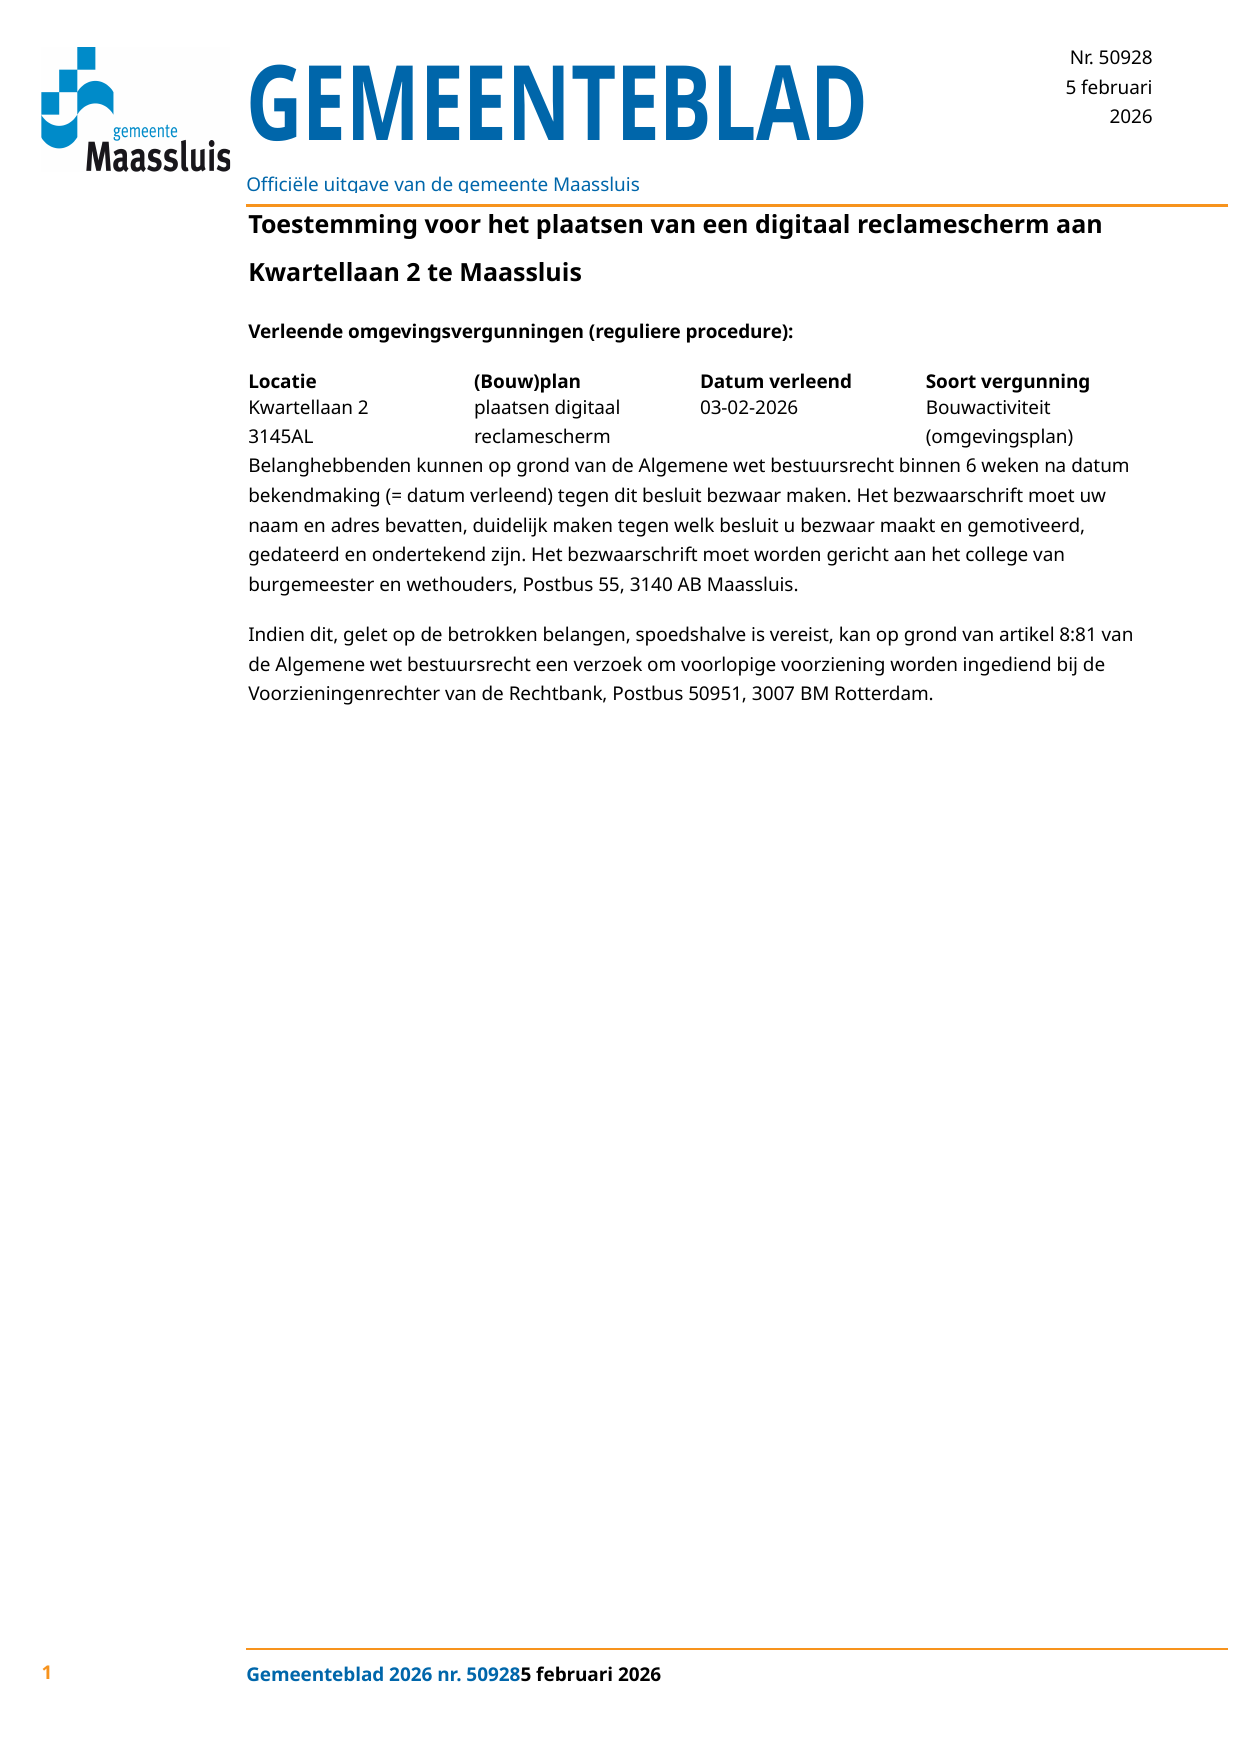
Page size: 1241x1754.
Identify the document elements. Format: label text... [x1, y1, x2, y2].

table_cell plaatsen digitaal reclamescherm [474, 394, 700, 449]
table_header Soort vergunning [926, 369, 1152, 394]
table_cell Kwartellaan 2 3145AL [248, 394, 474, 449]
table_header Locatie [248, 369, 474, 394]
table_cell 03-02-2026 [700, 394, 926, 449]
text Belanghebbenden kunnen op grond van de Algemene wet bestuursrecht binnen 6 weken na datum bekendmaking (= datum verleend) tegen dit besluit bezwaar maken. Het bezwaarschrift moet uw naam en adres bevatten, duidelijk maken tegen welk besluit u bezwaar maakt en gemotiveerd, gedateerd en ondertekend zijn. Het bezwaarschrift moet worden gericht aan het college van burgemeester en wethouders, Postbus 55, 3140 AB Maassluis. [248, 453, 1152, 597]
text Verleende omgevingsvergunningen (reguliere procedure): [248, 318, 1152, 344]
picture [41, 47, 231, 172]
table_header (Bouw)plan [474, 369, 700, 394]
picture [41, 47, 77, 92]
table_header Datum verleend [700, 369, 926, 394]
table_cell Bouwactiviteit (omgevingsplan) [926, 394, 1152, 449]
text Indien dit, gelet op de betrokken belangen, spoedshalve is vereist, kan op grond van artikel 8:81 van de Algemene wet bestuursrecht een verzoek om voorlopige voorziening worden ingediend bij de Voorzieningenrechter van de Rechtbank, Postbus 50951, 3007 BM Rotterdam. [248, 621, 1152, 706]
text Toestemming voor het plaatsen van een digitaal reclamescherm aan Kwartellaan 2 te Maassluis [248, 207, 1152, 288]
